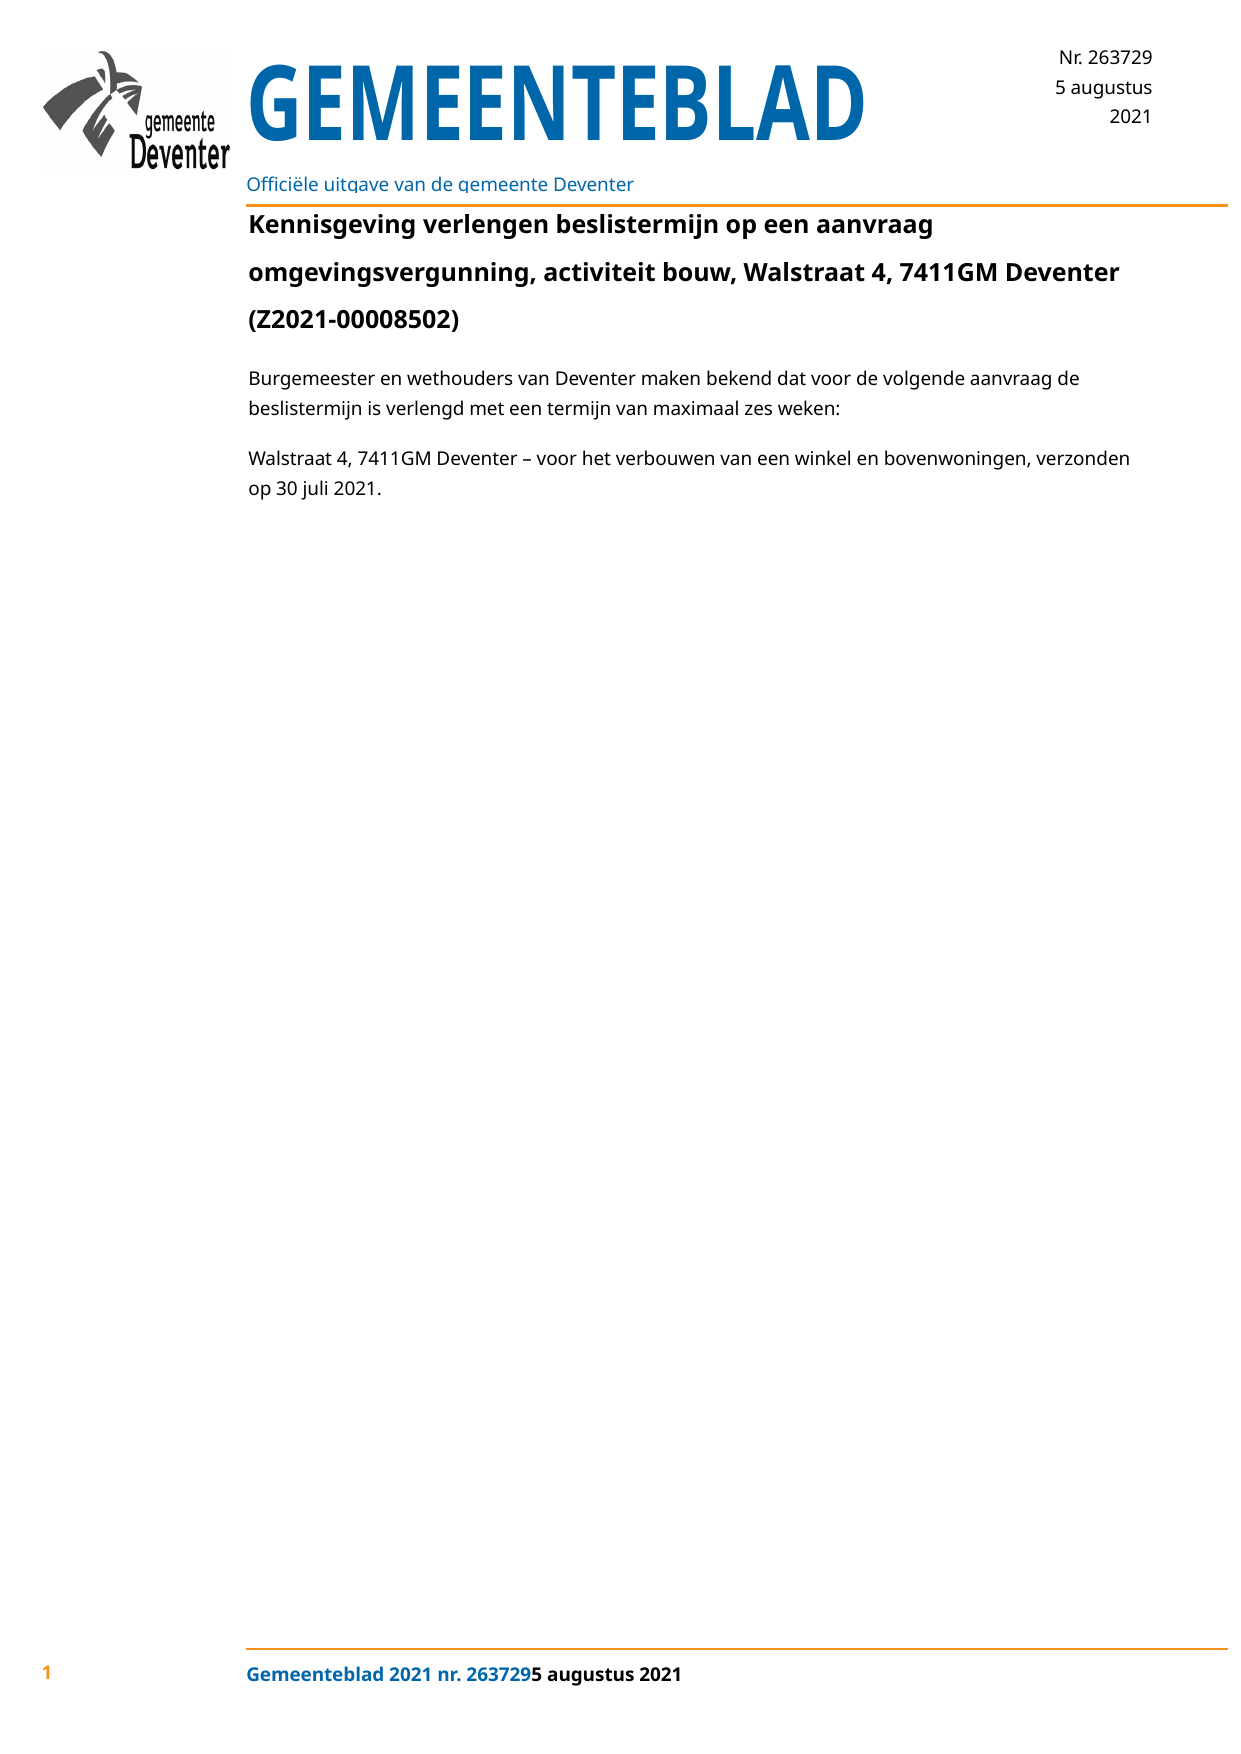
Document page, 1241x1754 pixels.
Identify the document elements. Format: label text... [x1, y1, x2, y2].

text Burgemeester en wethouders van Deventer maken bekend dat voor de volgende aanvraag de beslistermijn is verlengd met een termijn van maximaal zes weken: [248, 366, 1152, 421]
picture [41, 47, 231, 172]
text Kennisgeving verlengen beslistermijn op een aanvraag omgevingsvergunning, activiteit bouw, Walstraat 4, 7411GM Deventer (Z2021-00008502) [248, 207, 1152, 336]
text Walstraat 4, 7411GM Deventer – voor het verbouwen van een winkel en bovenwoningen, verzonden op 30 juli 2021. [248, 446, 1152, 501]
